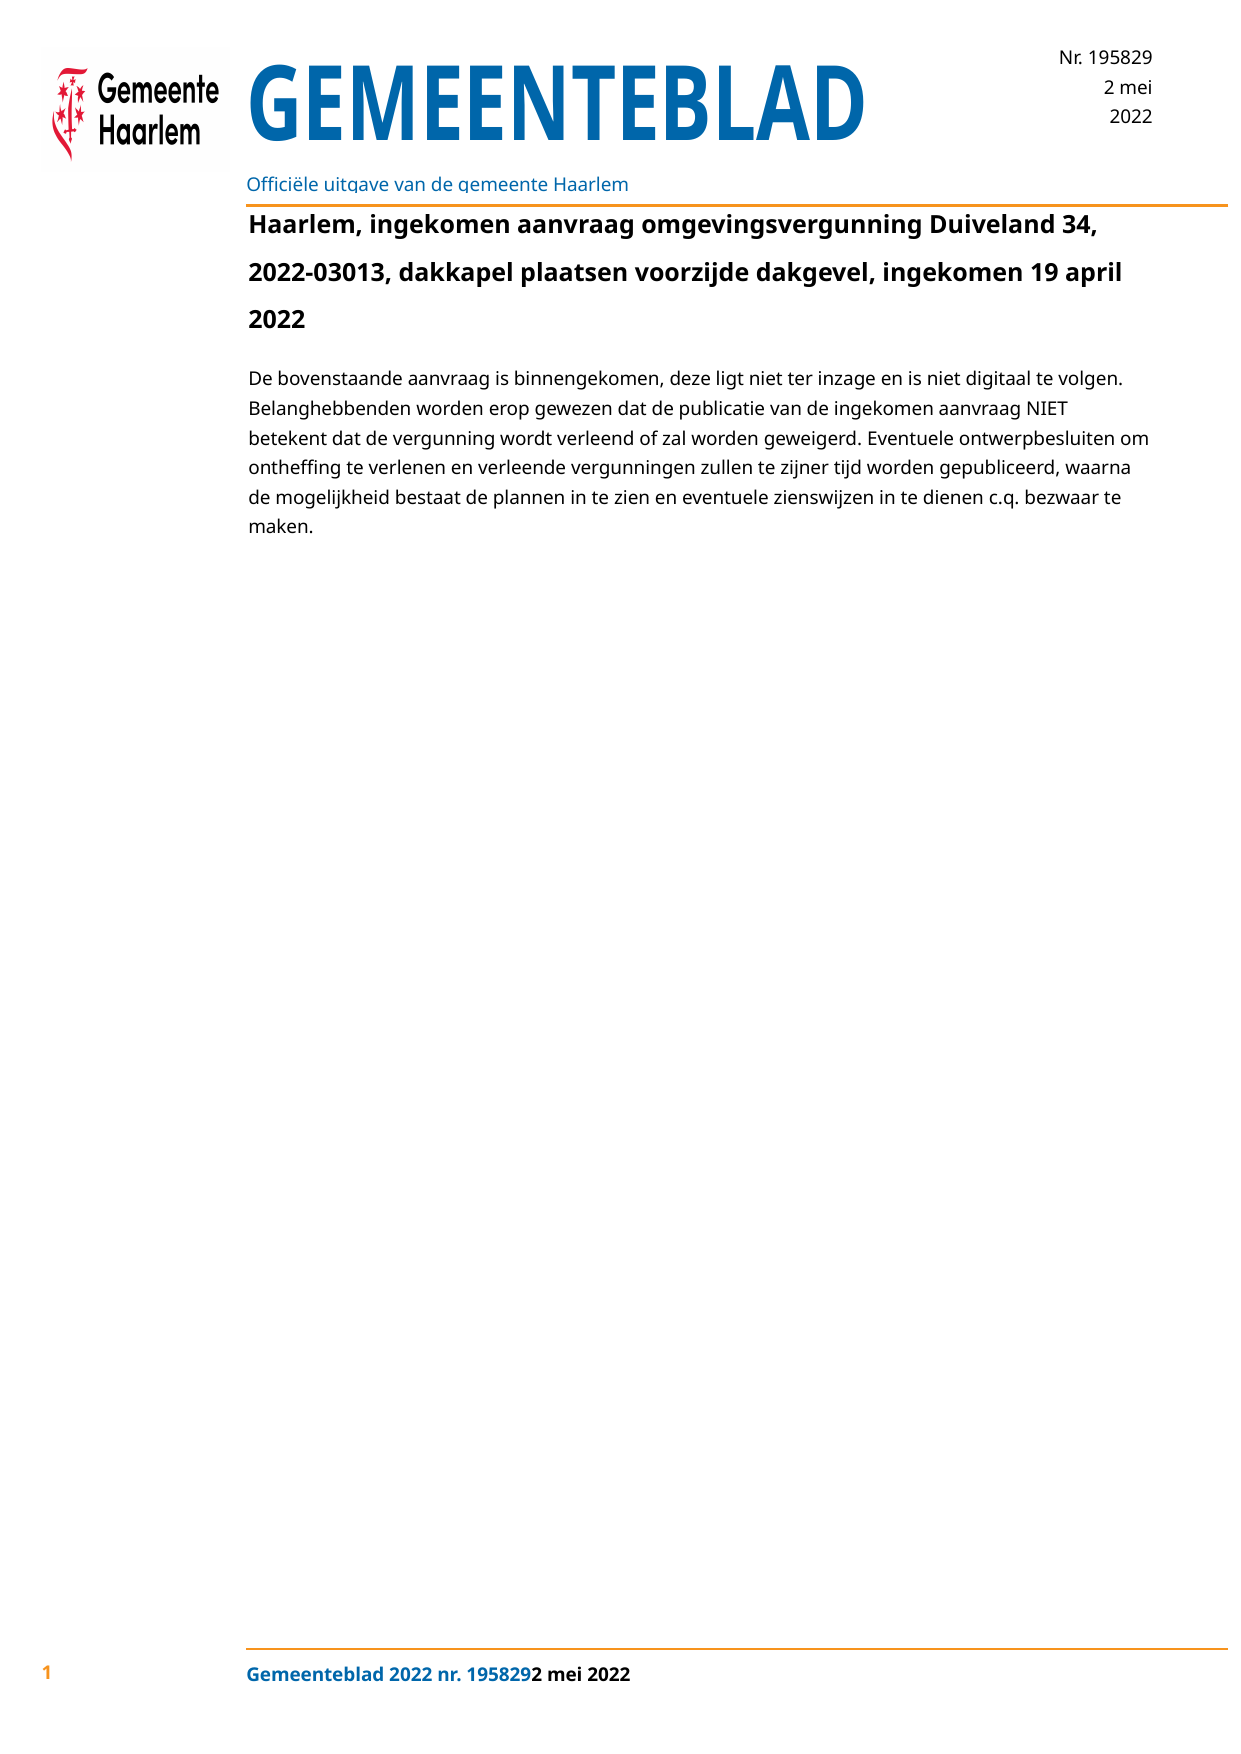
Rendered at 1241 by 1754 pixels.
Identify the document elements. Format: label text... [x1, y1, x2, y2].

picture [41, 47, 231, 172]
text Haarlem, ingekomen aanvraag omgevingsvergunning Duiveland 34, 2022-03013, dakkapel plaatsen voorzijde dakgevel, ingekomen 19 april 2022 [248, 207, 1152, 336]
text De bovenstaande aanvraag is binnengekomen, deze ligt niet ter inzage en is niet digitaal te volgen. Belanghebbenden worden erop gewezen dat de publicatie van de ingekomen aanvraag NIET betekent dat de vergunning wordt verleend of zal worden geweigerd. Eventuele ontwerpbesluiten om ontheffing te verlenen en verleende vergunningen zullen te zijner tijd worden gepubliceerd, waarna de mogelijkheid bestaat de plannen in te zien en eventuele zienswijzen in te dienen c.q. bezwaar te maken. [248, 366, 1152, 539]
